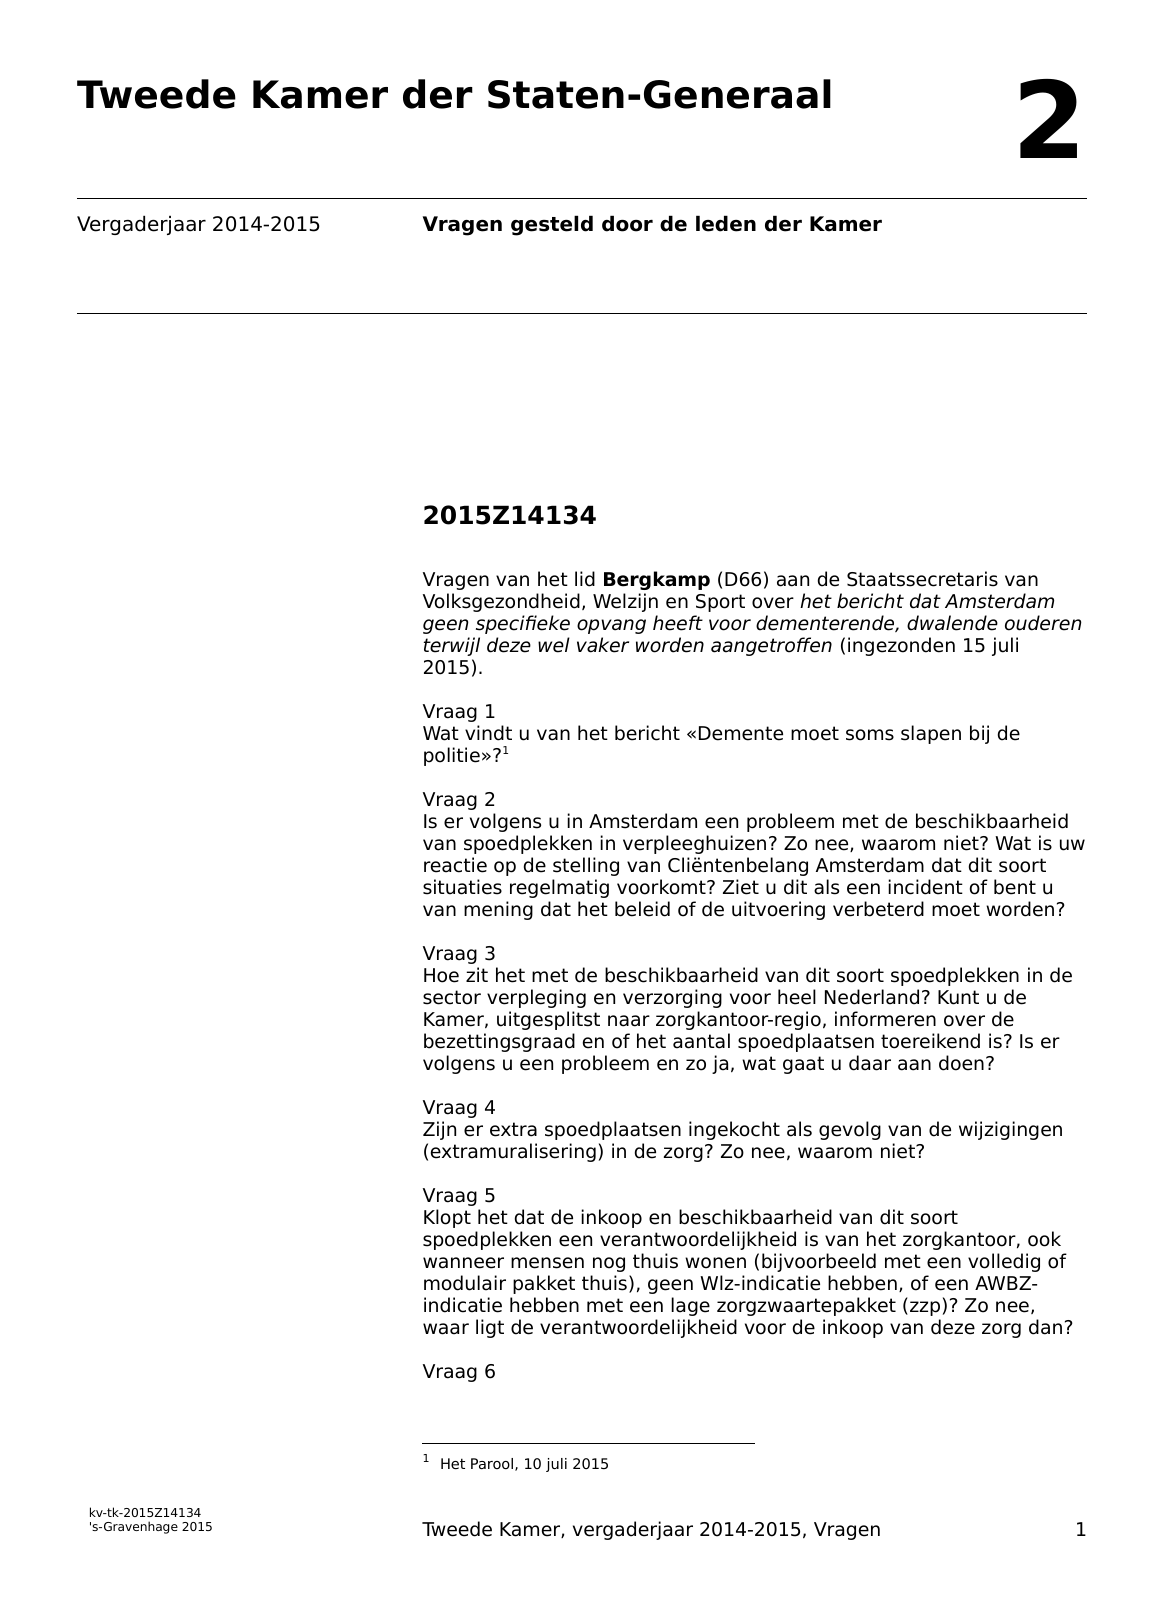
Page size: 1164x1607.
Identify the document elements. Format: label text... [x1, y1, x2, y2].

text 's-Gravenhage 2015 [88, 1520, 323, 1534]
text Vraag 4 [422, 1097, 1087, 1119]
text Vraag 5 [422, 1185, 1087, 1207]
text Vraag 1 [422, 701, 1087, 723]
text kv-tk-2015Z14134 [88, 1506, 323, 1520]
table_cell Vergaderjaar 2014-2015 [77, 199, 422, 313]
text Is er volgens u in Amsterdam een probleem met de beschikbaarheid van spoedplekken in verpleeghuizen? Zo nee, waarom niet? Wat is uw reactie op de stelling van Cliëntenbelang Amsterdam dat dit soort situaties regelmatig voorkomt? Ziet u dit als een incident of bent u van mening dat het beleid of de uitvoering verbeterd moet worden? [422, 811, 1087, 921]
text Vraag 6 [422, 1361, 1087, 1383]
text Vraag 3 [422, 943, 1087, 965]
text Vraag 2 [422, 789, 1087, 811]
text Vragen van het lid Bergkamp (D66) aan de Staatssecretaris van Volksgezondheid, Welzijn en Sport over het bericht dat Amsterdam geen specifieke opvang heeft voor dementerende, dwalende ouderen terwijl deze wel vaker worden aangetroffen (ingezonden 15 juli 2015). [422, 569, 1087, 679]
text Zijn er extra spoedplaatsen ingekocht als gevolg van de wijzigingen (extramuralisering) in de zorg? Zo nee, waarom niet? [422, 1119, 1087, 1163]
text Klopt het dat de inkoop en beschikbaarheid van dit soort spoedplekken een verantwoordelijkheid is van het zorgkantoor, ook wanneer mensen nog thuis wonen (bijvoorbeeld met een volledig of modulair pakket thuis), geen Wlz-indicatie hebben, of een AWBZ-indicatie hebben met een lage zorgzwaartepakket (zzp)? Zo nee, waar ligt de verantwoordelijkheid voor de inkoop van deze zorg dan? [422, 1207, 1087, 1339]
text Het Parool, 10 juli 2015 [422, 1452, 1087, 1474]
table_header 2 [886, 59, 1087, 198]
table_cell Vragen gesteld door de leden der Kamer [422, 199, 1087, 313]
text Wat vindt u van het bericht «Demente moet soms slapen bij de politie»? [422, 723, 1087, 767]
table_header Tweede Kamer der Staten-Generaal [77, 59, 886, 198]
text Hoe zit het met de beschikbaarheid van dit soort spoedplekken in de sector verpleging en verzorging voor heel Nederland? Kunt u de Kamer, uitgesplitst naar zorgkantoor-regio, informeren over de bezettingsgraad en of het aantal spoedplaatsen toereikend is? Is er volgens u een probleem en zo ja, wat gaat u daar aan doen? [422, 965, 1087, 1075]
text 2015Z14134 [422, 501, 1087, 531]
